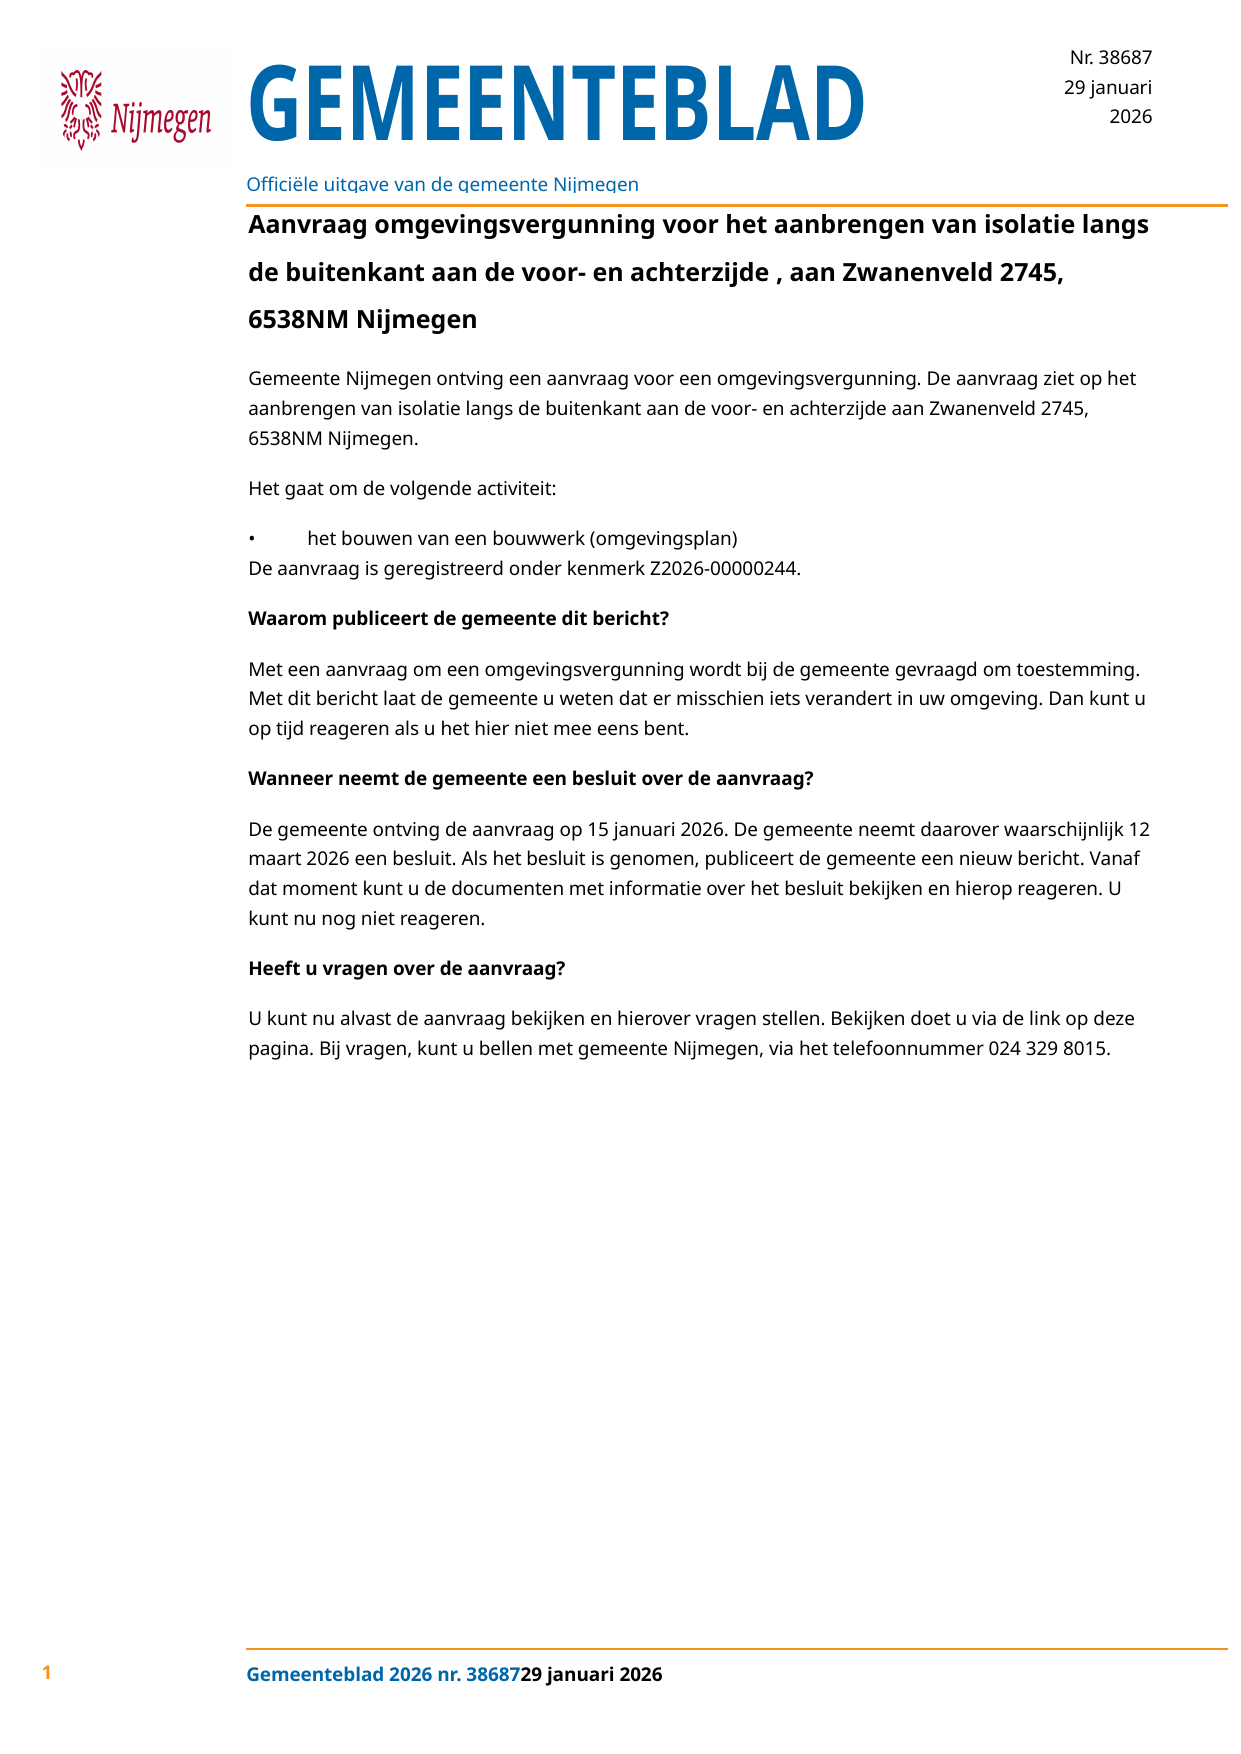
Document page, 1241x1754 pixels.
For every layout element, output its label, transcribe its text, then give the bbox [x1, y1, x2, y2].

text De aanvraag is geregistreerd onder kenmerk Z2026-00000244. [248, 555, 1152, 581]
picture [41, 47, 231, 172]
text De gemeente ontving de aanvraag op 15 januari 2026. De gemeente neemt daarover waarschijnlijk 12 maart 2026 een besluit. Als het besluit is genomen, publiceert de gemeente een nieuw bericht. Vanaf dat moment kunt u de documenten met informatie over het besluit bekijken en hierop reageren. U kunt nu nog niet reageren. [248, 816, 1152, 930]
text Heeft u vragen over de aanvraag? [248, 955, 1152, 981]
text Aanvraag omgevingsvergunning voor het aanbrengen van isolatie langs de buitenkant aan de voor- en achterzijde , aan Zwanenveld 2745, 6538NM Nijmegen [248, 207, 1152, 336]
text Waarom publiceert de gemeente dit bericht? [248, 606, 1152, 631]
text Gemeente Nijmegen ontving een aanvraag voor een omgevingsvergunning. De aanvraag ziet op het aanbrengen van isolatie langs de buitenkant aan de voor- en achterzijde aan Zwanenveld 2745, 6538NM Nijmegen. [248, 366, 1152, 450]
text Het gaat om de volgende activiteit: [248, 475, 1152, 501]
text Wanneer neemt de gemeente een besluit over de aanvraag? [248, 766, 1152, 791]
text Met een aanvraag om een omgevingsvergunning wordt bij de gemeente gevraagd om toestemming. Met dit bericht laat de gemeente u weten dat er misschien iets verandert in uw omgeving. Dan kunt u op tijd reageren als u het hier niet mee eens bent. [248, 656, 1152, 741]
list het bouwen van een bouwwerk (omgevingsplan) [248, 526, 1152, 551]
text U kunt nu alvast de aanvraag bekijken en hierover vragen stellen. Bekijken doet u via de link op deze pagina. Bij vragen, kunt u bellen met gemeente Nijmegen, via het telefoonnummer 024 329 8015. [248, 1006, 1152, 1061]
